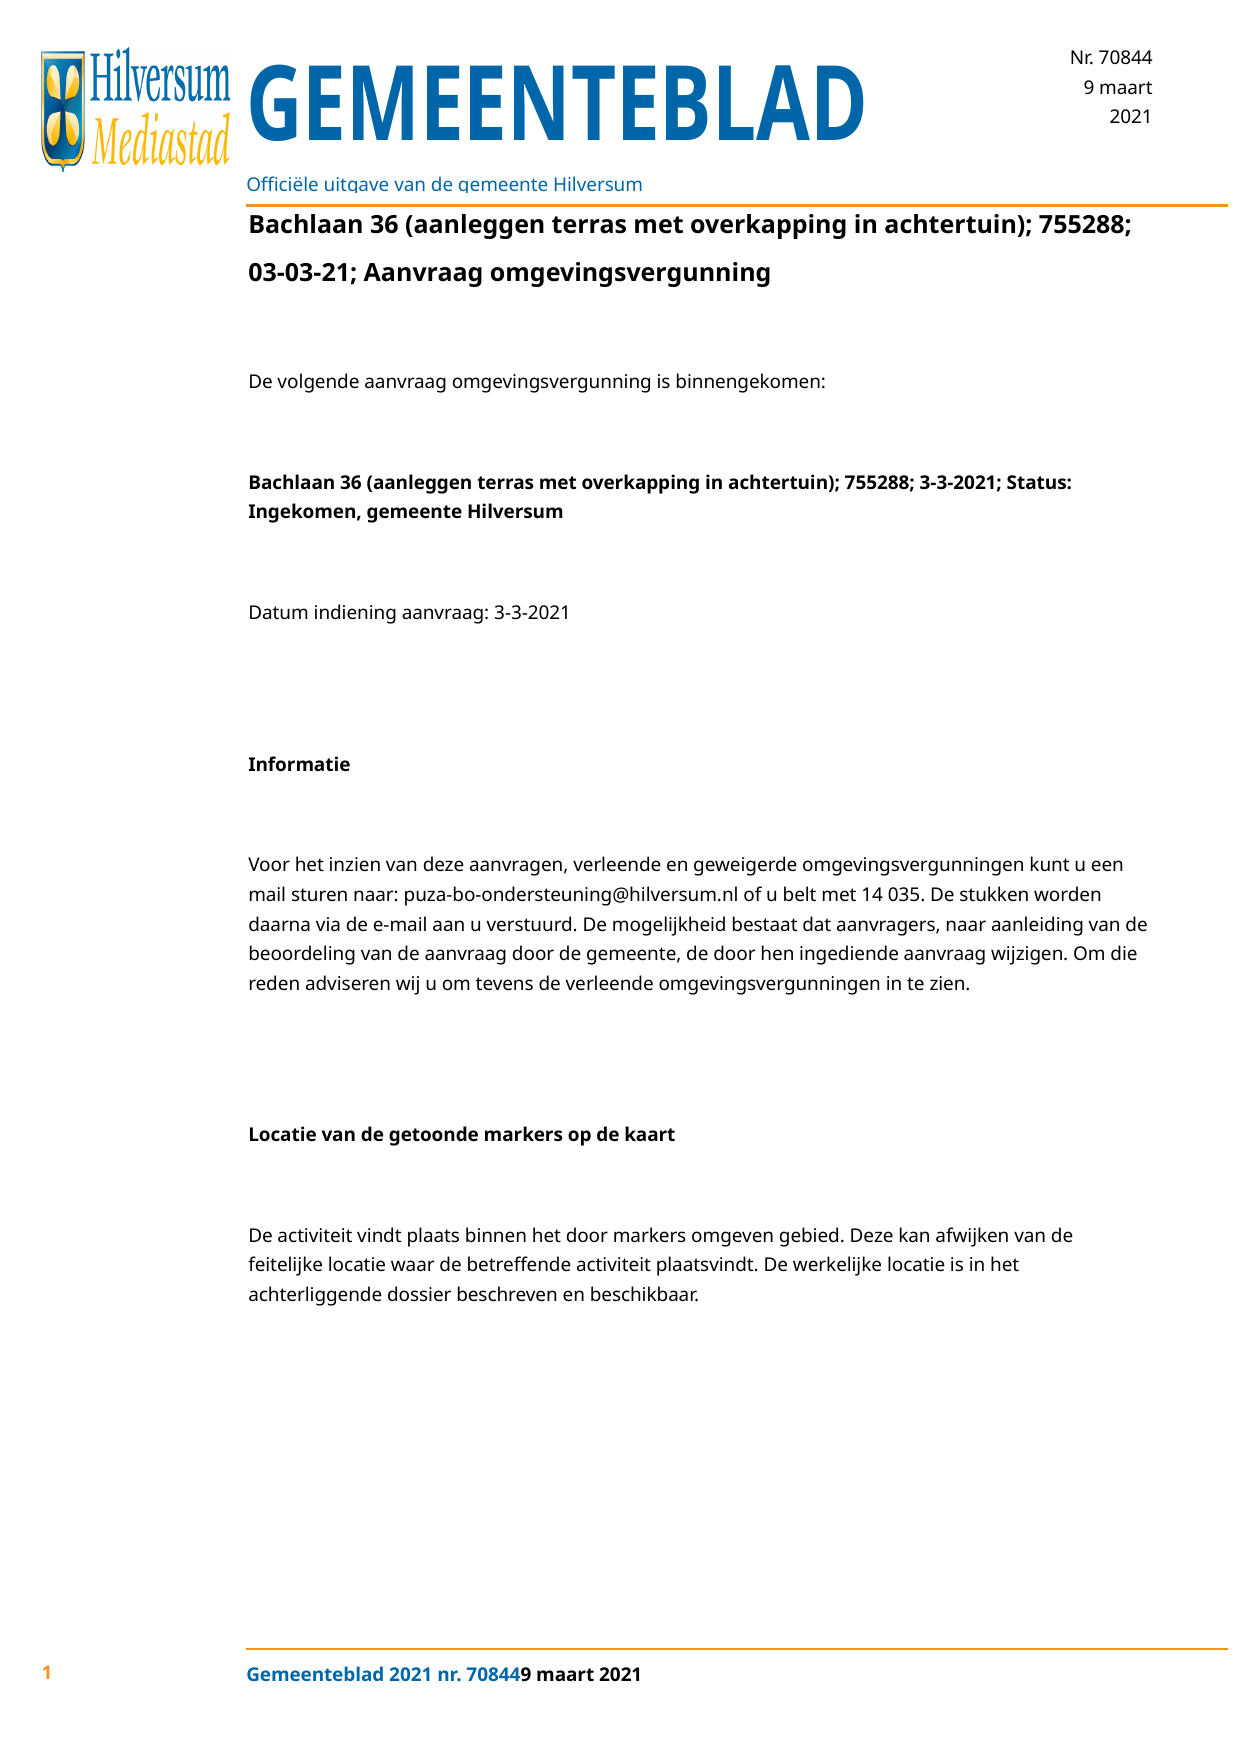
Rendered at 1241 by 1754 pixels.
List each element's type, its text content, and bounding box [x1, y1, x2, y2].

text Voor het inzien van deze aanvragen, verleende en geweigerde omgevingsvergunningen kunt u een mail sturen naar: puza-bo-ondersteuning@hilversum.nl of u belt met 14 035. De stukken worden daarna via de e-mail aan u verstuurd. De mogelijkheid bestaat dat aanvragers, naar aanleiding van de beoordeling van de aanvraag door de gemeente, de door hen ingediende aanvraag wijzigen. Om die reden adviseren wij u om tevens de verleende omgevingsvergunningen in te zien. [248, 852, 1152, 996]
text De volgende aanvraag omgevingsvergunning is binnengekomen: [248, 368, 1152, 394]
text Bachlaan 36 (aanleggen terras met overkapping in achtertuin); 755288; 03-03-21; Aanvraag omgevingsvergunning [248, 207, 1152, 288]
text Datum indiening aanvraag: 3-3-2021 [248, 599, 1152, 625]
text Locatie van de getoonde markers op de kaart [248, 1121, 1152, 1147]
text De activiteit vindt plaats binnen het door markers omgeven gebied. Deze kan afwijken van de feitelijke locatie waar de betreffende activiteit plaatsvindt. De werkelijke locatie is in het achterliggende dossier beschreven en beschikbaar. [248, 1222, 1152, 1307]
picture [41, 47, 231, 172]
text Informatie [248, 751, 1152, 777]
text Bachlaan 36 (aanleggen terras met overkapping in achtertuin); 755288; 3-3-2021; Status: Ingekomen, gemeente Hilversum [248, 469, 1152, 524]
